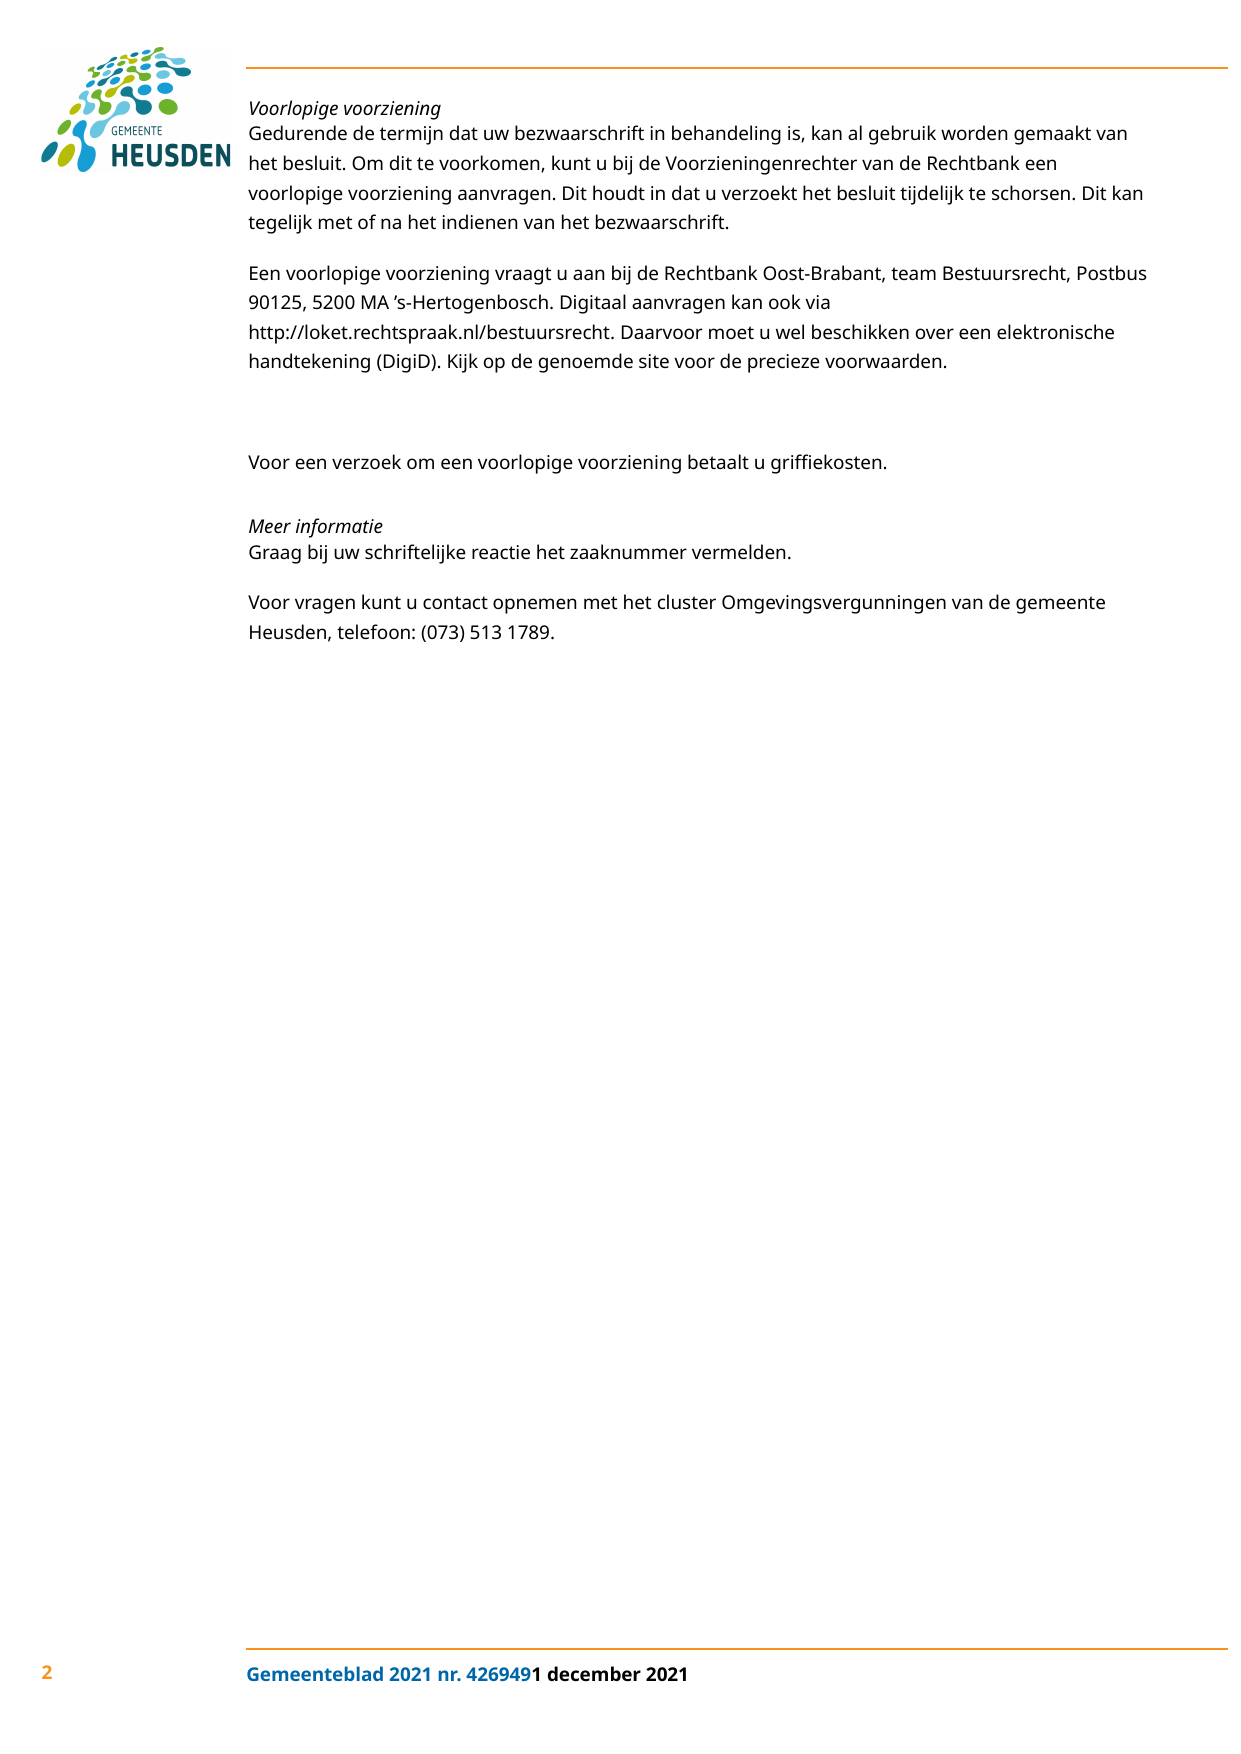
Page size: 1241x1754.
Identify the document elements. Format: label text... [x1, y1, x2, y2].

text Voor een verzoek om een voorlopige voorziening betaalt u griffiekosten. [248, 449, 1152, 475]
text Meer informatie [248, 513, 1152, 539]
text Een voorlopige voorziening vraagt u aan bij de Rechtbank Oost-Brabant, team Bestuursrecht, Postbus 90125, 5200 MA ’s-Hertogenbosch. Digitaal aanvragen kan ook via http://loket.rechtspraak.nl/bestuursrecht. Daarvoor moet u wel beschikken over een elektronische handtekening (DigiD). Kijk op de genoemde site voor de precieze voorwaarden. [248, 260, 1152, 374]
picture [41, 47, 231, 172]
text Graag bij uw schriftelijke reactie het zaaknummer vermelden. [248, 539, 1152, 565]
text Voor vragen kunt u contact opnemen met het cluster Omgevingsvergunningen van de gemeente Heusden, telefoon: (073) 513 1789. [248, 589, 1152, 645]
text Gedurende de termijn dat uw bezwaarschrift in behandeling is, kan al gebruik worden gemaakt van het besluit. Om dit te voorkomen, kunt u bij de Voorzieningenrechter van de Rechtbank een voorlopige voorziening aanvragen. Dit houdt in dat u verzoekt het besluit tijdelijk te schorsen. Dit kan tegelijk met of na het indienen van het bezwaarschrift. [248, 121, 1152, 235]
text Voorlopige voorziening [248, 95, 1152, 121]
